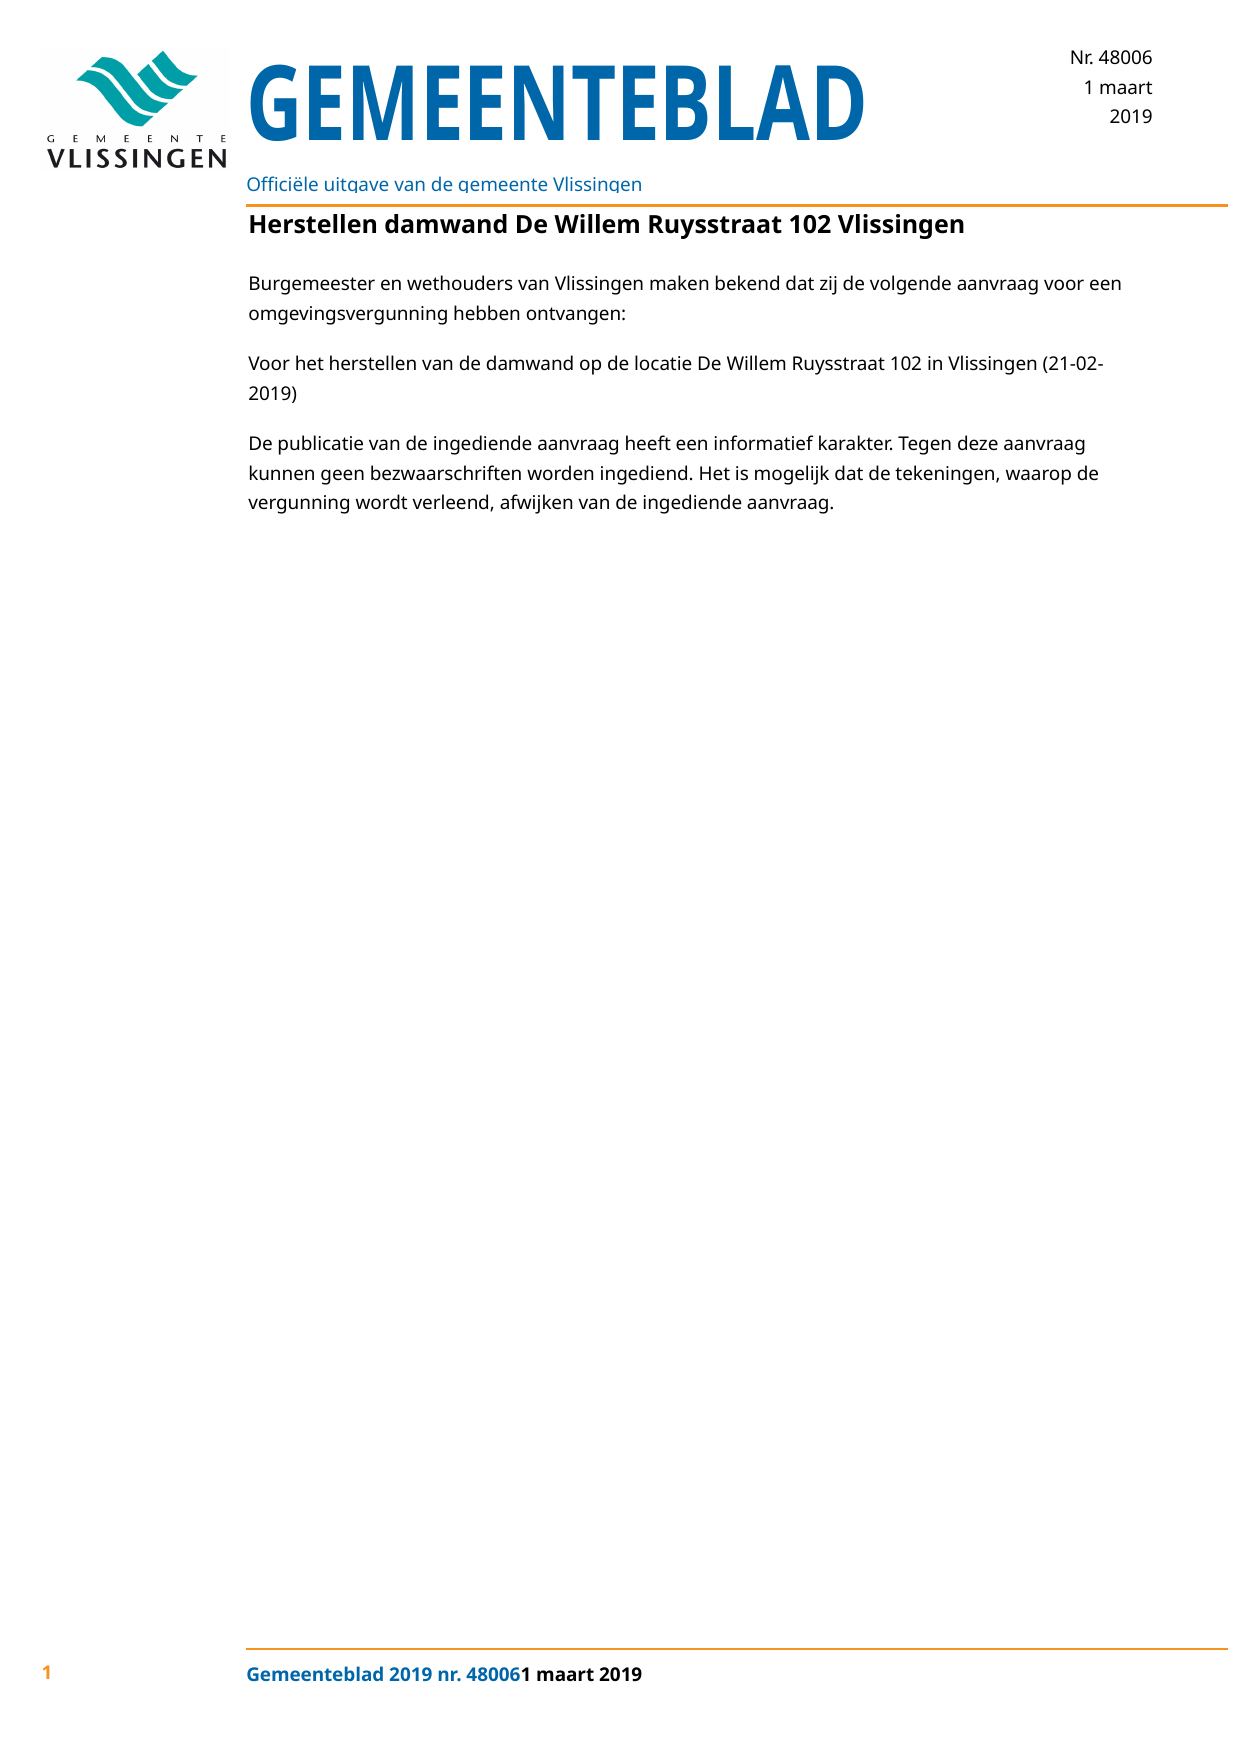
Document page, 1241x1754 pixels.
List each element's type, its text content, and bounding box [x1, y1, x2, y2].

text Voor het herstellen van de damwand op de locatie De Willem Ruysstraat 102 in Vlissingen (21-02-2019) [248, 350, 1152, 406]
picture [41, 47, 231, 172]
text Herstellen damwand De Willem Ruysstraat 102 Vlissingen [248, 207, 1152, 241]
text Burgemeester en wethouders van Vlissingen maken bekend dat zij de volgende aanvraag voor een omgevingsvergunning hebben ontvangen: [248, 270, 1152, 326]
text De publicatie van de ingediende aanvraag heeft een informatief karakter. Tegen deze aanvraag kunnen geen bezwaarschriften worden ingediend. Het is mogelijk dat de tekeningen, waarop de vergunning wordt verleend, afwijken van de ingediende aanvraag. [248, 430, 1152, 515]
